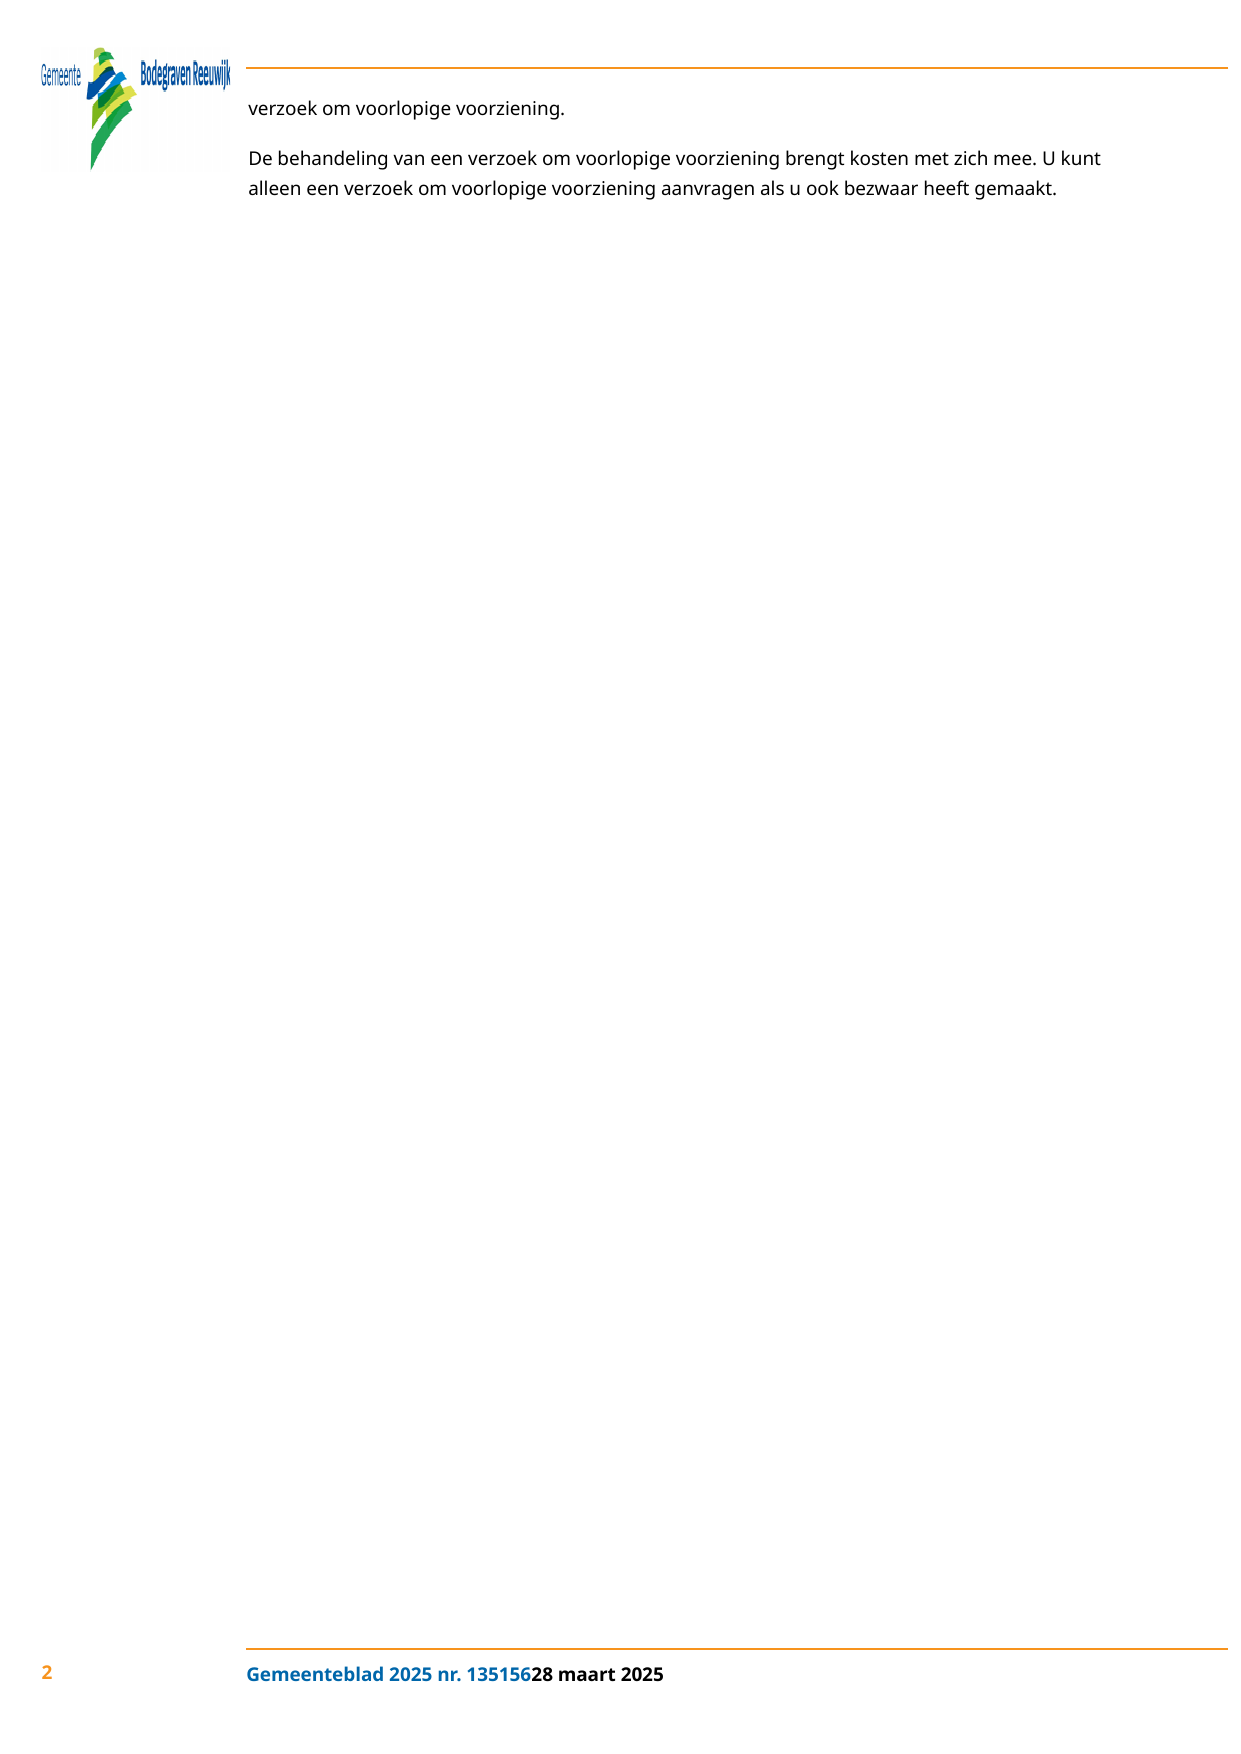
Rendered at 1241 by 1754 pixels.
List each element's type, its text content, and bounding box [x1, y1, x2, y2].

text verzoek om voorlopige voorziening. [248, 95, 1152, 121]
text De behandeling van een verzoek om voorlopige voorziening brengt kosten met zich mee. U kunt alleen een verzoek om voorlopige voorziening aanvragen als u ook bezwaar heeft gemaakt. [248, 145, 1152, 201]
picture [41, 47, 231, 172]
